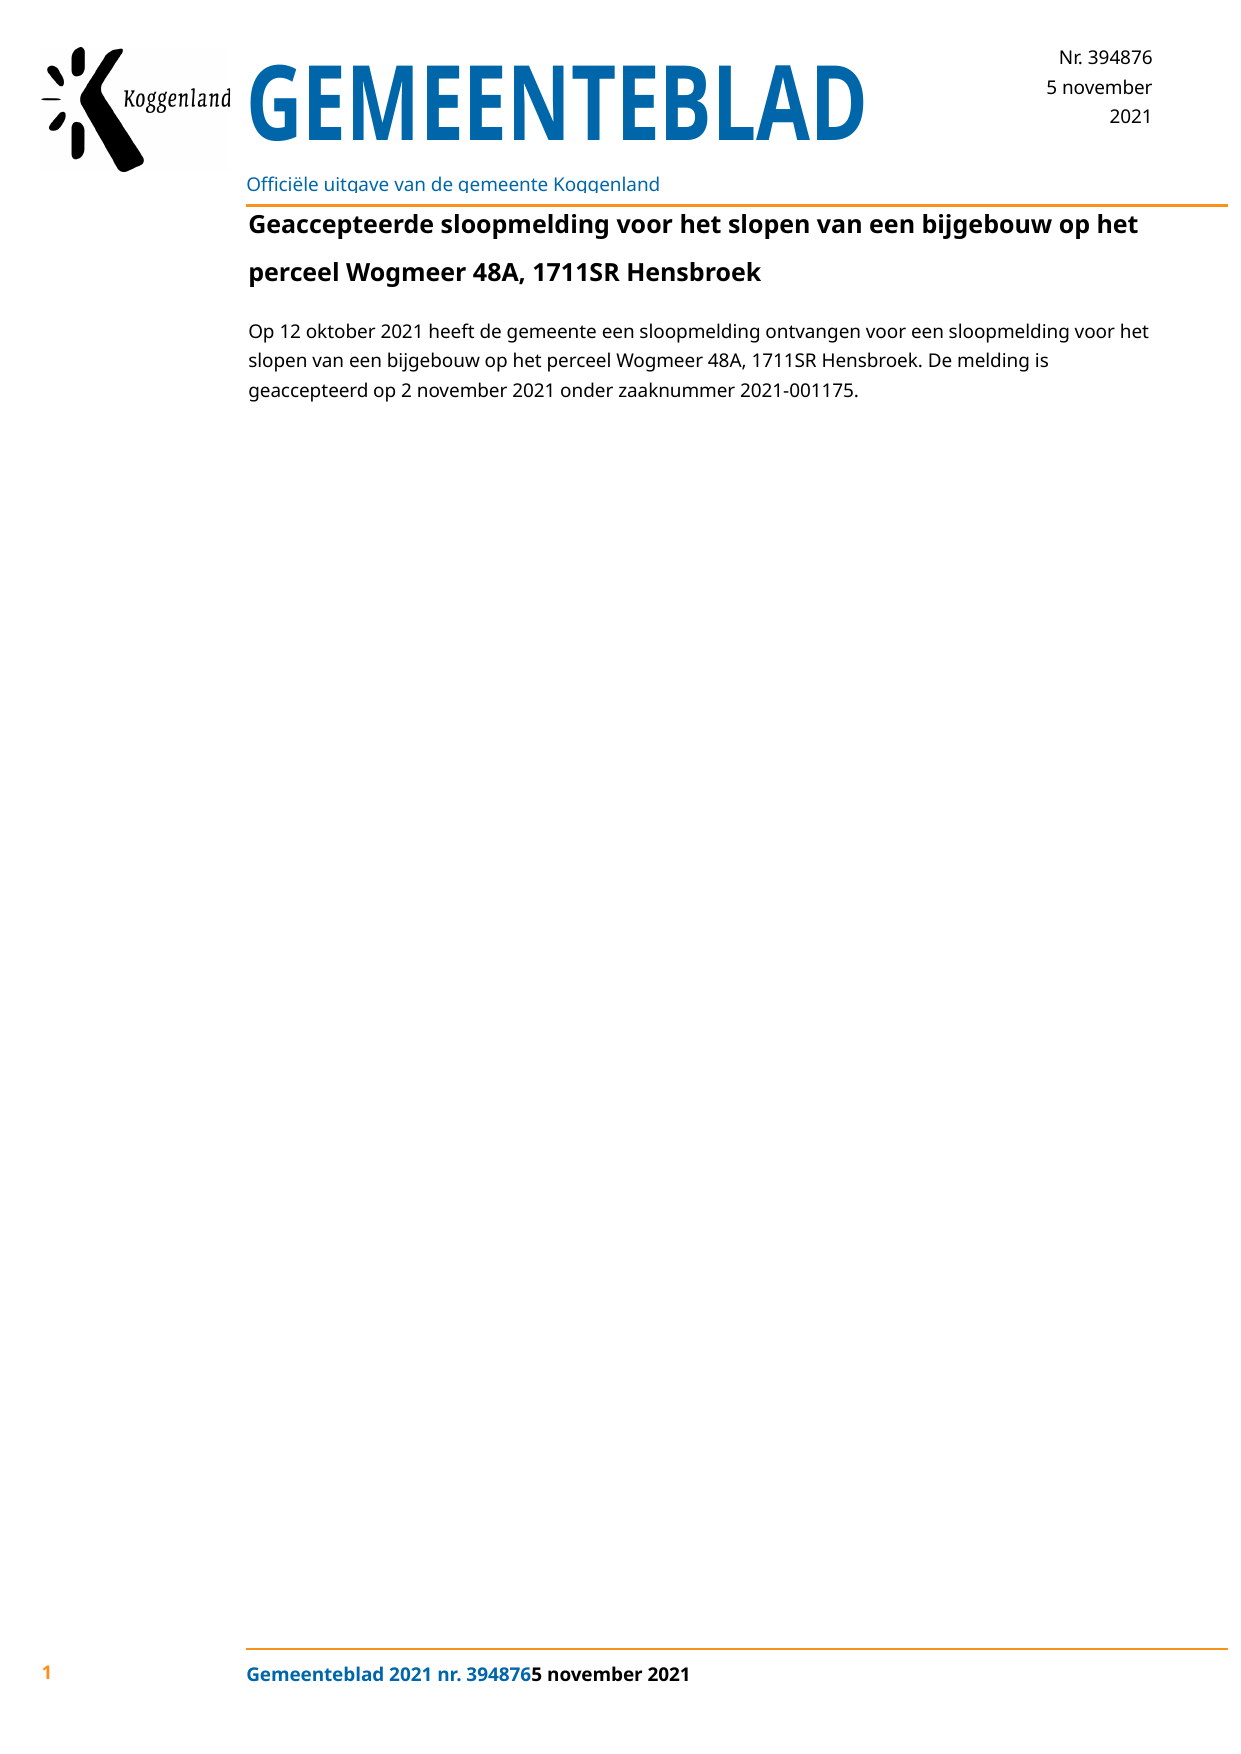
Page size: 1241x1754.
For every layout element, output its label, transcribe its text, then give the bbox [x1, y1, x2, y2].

text Geaccepteerde sloopmelding voor het slopen van een bijgebouw op het perceel Wogmeer 48A, 1711SR Hensbroek [248, 207, 1152, 288]
text Op 12 oktober 2021 heeft de gemeente een sloopmelding ontvangen voor een sloopmelding voor het slopen van een bijgebouw op het perceel Wogmeer 48A, 1711SR Hensbroek. De melding is geaccepteerd op 2 november 2021 onder zaaknummer 2021-001175. [248, 318, 1152, 403]
picture [41, 47, 231, 172]
